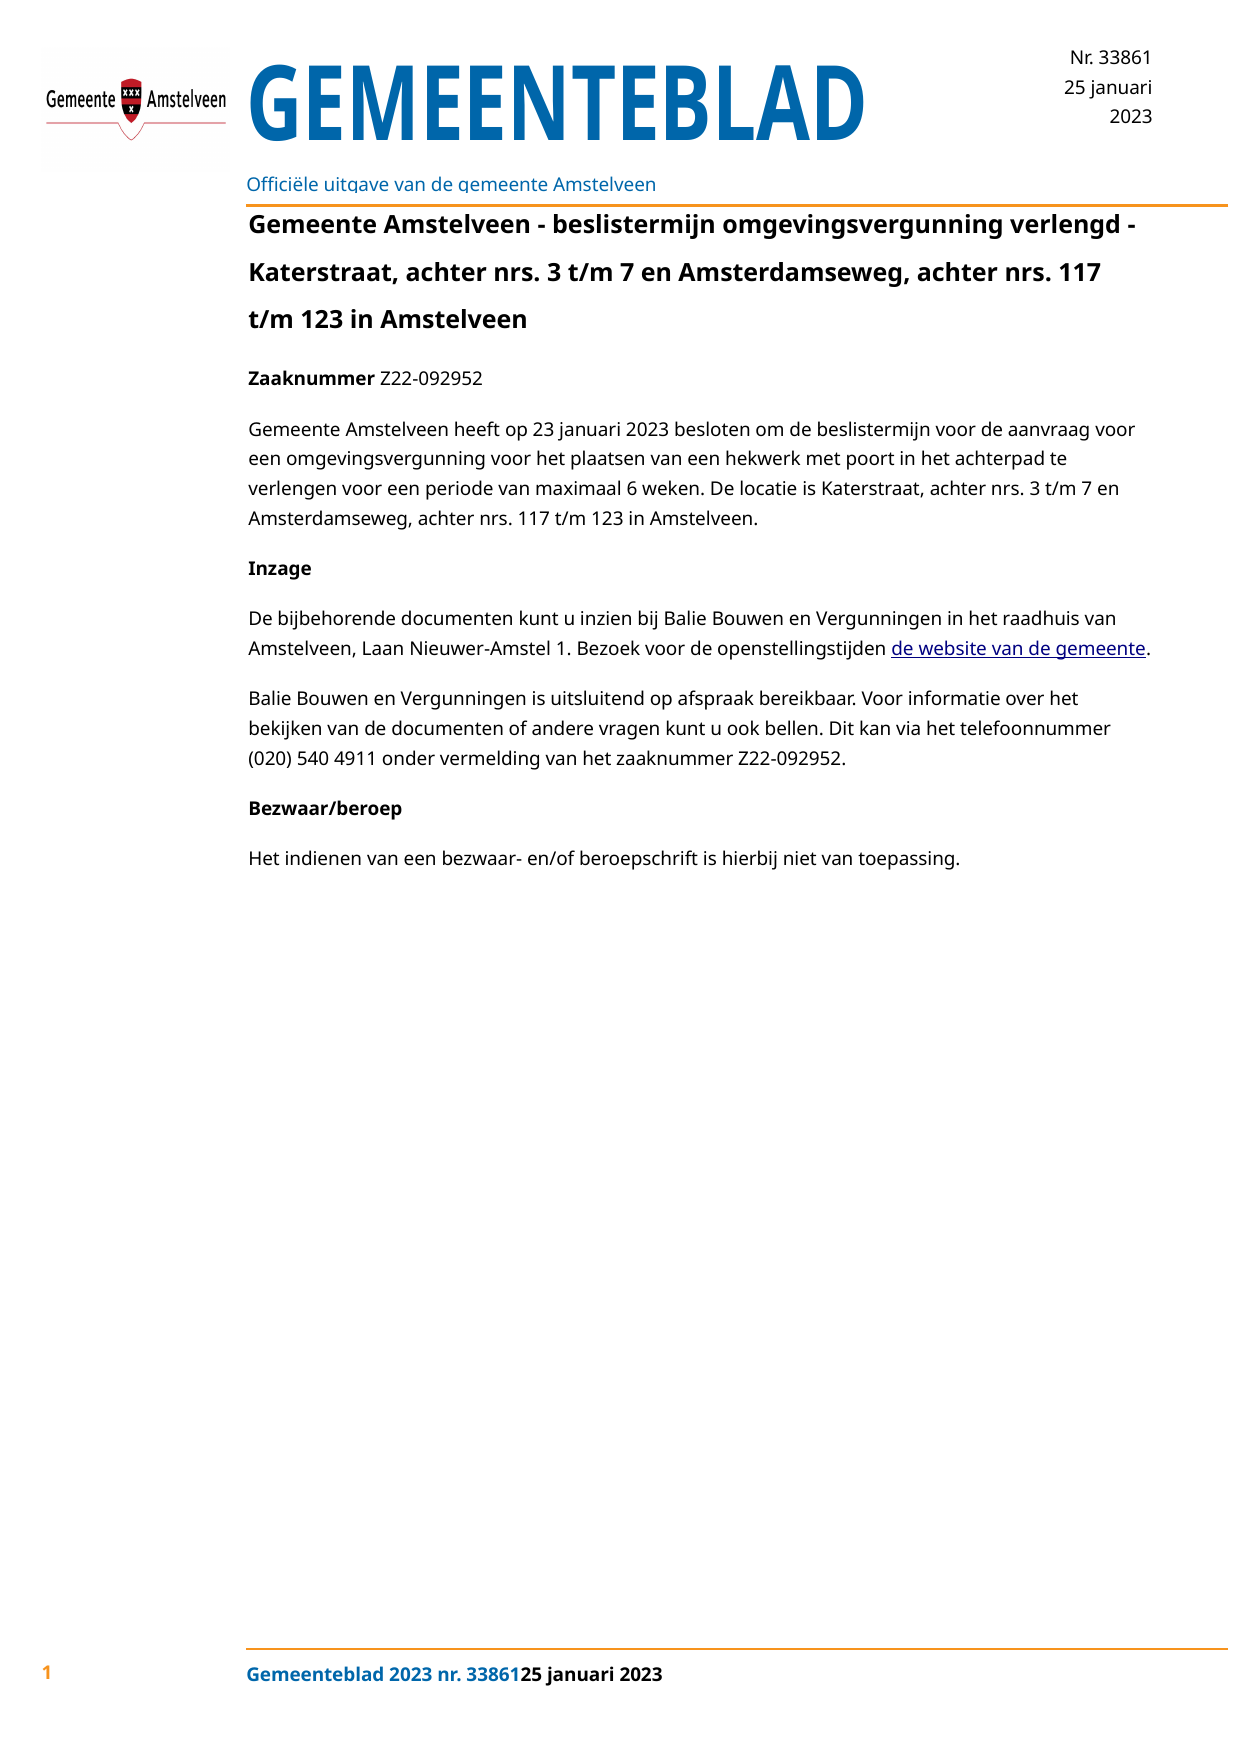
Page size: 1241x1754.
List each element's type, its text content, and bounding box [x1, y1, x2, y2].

text Het indienen van een bezwaar- en/of beroepschrift is hierbij niet van toepassing. [248, 846, 1152, 871]
text Inzage [248, 555, 1152, 581]
text Gemeente Amstelveen - beslistermijn omgevingsvergunning verlengd - Katerstraat, achter nrs. 3 t/m 7 en Amsterdamseweg, achter nrs. 117 t/m 123 in Amstelveen [248, 207, 1152, 336]
text Gemeente Amstelveen heeft op 23 januari 2023 besloten om de beslistermijn voor de aanvraag voor een omgevingsvergunning voor het plaatsen van een hekwerk met poort in het achterpad te verlengen voor een periode van maximaal 6 weken. De locatie is Katerstraat, achter nrs. 3 t/m 7 en Amsterdamseweg, achter nrs. 117 t/m 123 in Amstelveen. [248, 416, 1152, 530]
text Bezwaar/beroep [248, 795, 1152, 821]
picture [41, 47, 231, 172]
text Balie Bouwen en Vergunningen is uitsluitend op afspraak bereikbaar. Voor informatie over het bekijken van de documenten of andere vragen kunt u ook bellen. Dit kan via het telefoonnummer (020) 540 4911 onder vermelding van het zaaknummer Z22-092952. [248, 686, 1152, 770]
text Zaaknummer Z22-092952 [248, 366, 1152, 391]
text De bijbehorende documenten kunt u inzien bij Balie Bouwen en Vergunningen in het raadhuis van Amstelveen, Laan Nieuwer-Amstel 1. Bezoek voor de openstellingstijden de website van de gemeente. [248, 606, 1152, 661]
